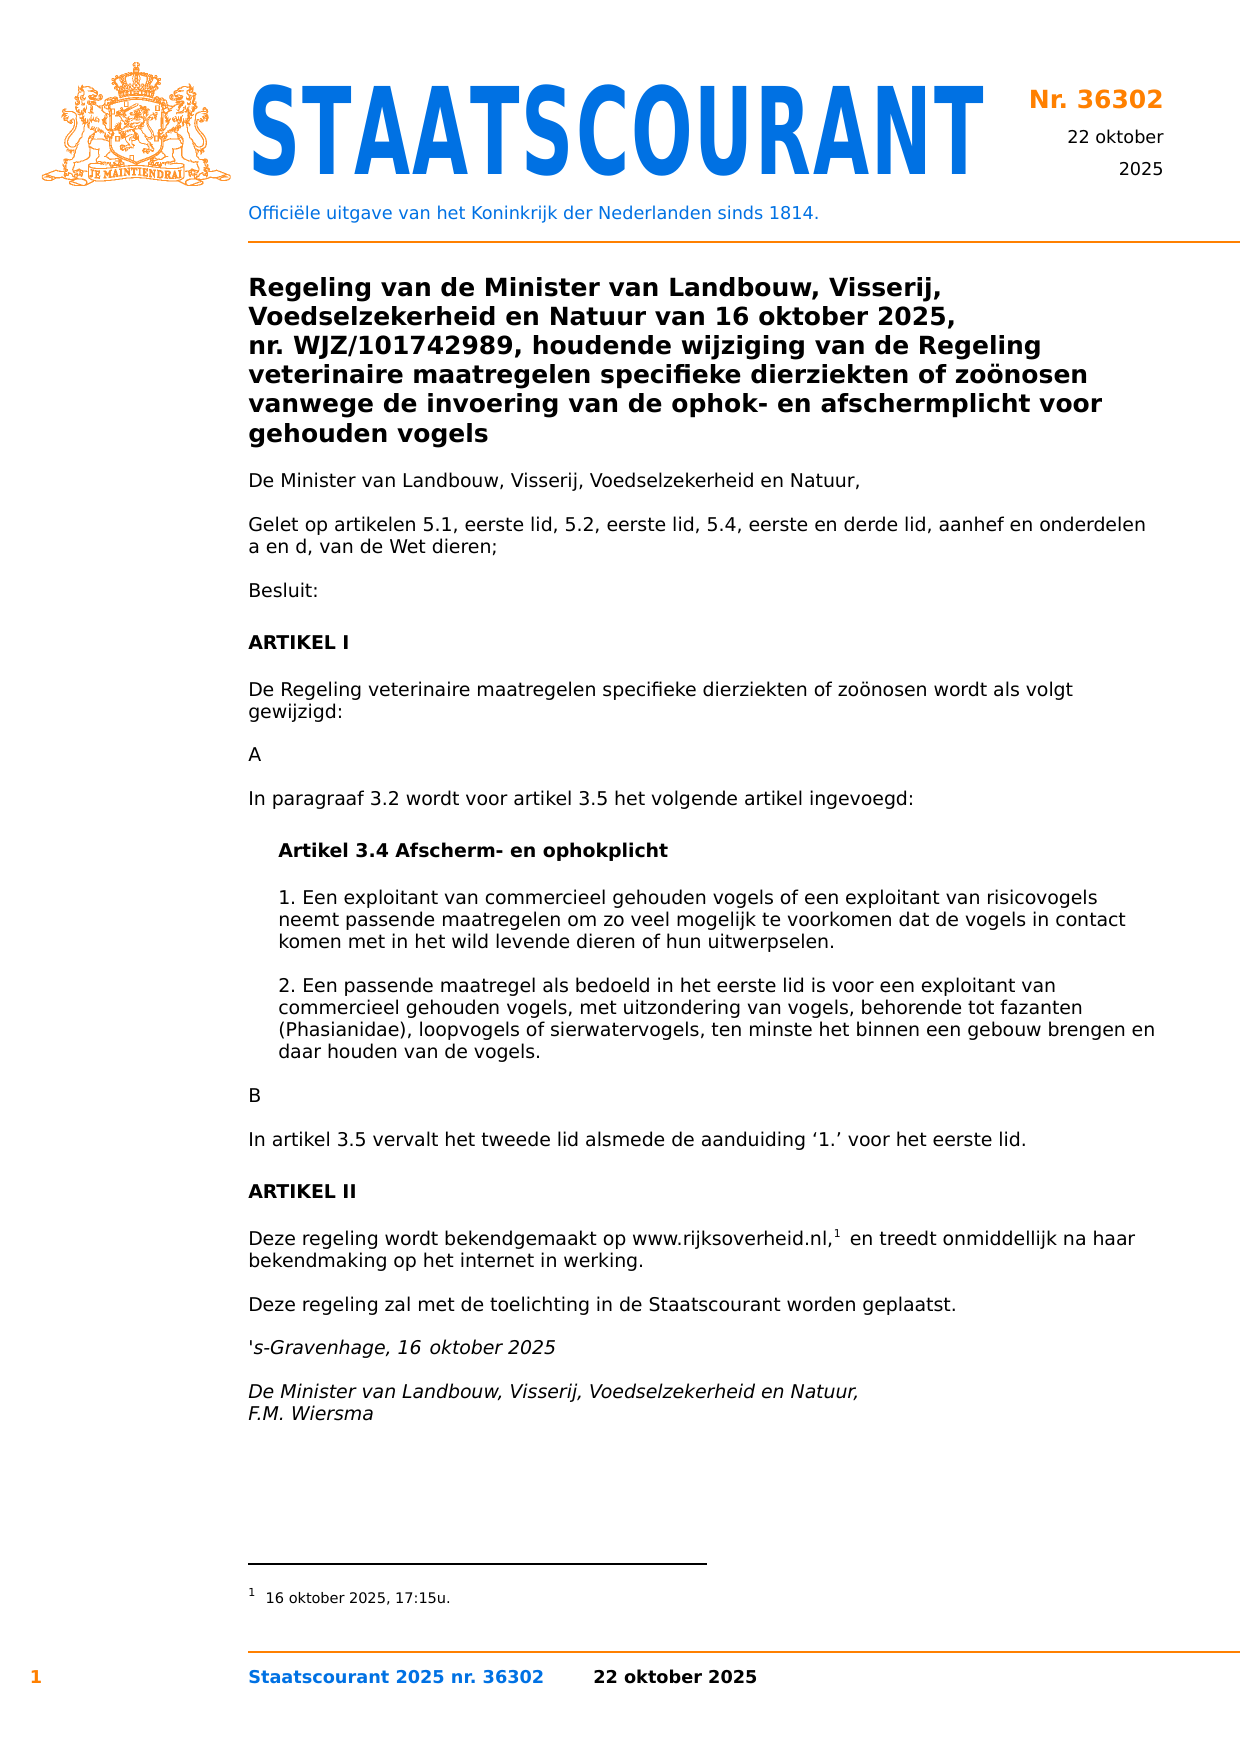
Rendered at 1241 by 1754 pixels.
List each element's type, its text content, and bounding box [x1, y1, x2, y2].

text Gelet op artikelen 5.1, eerste lid, 5.2, eerste lid, 5.4, eerste en derde lid, aanhef en onderdelen a en d, van de Wet dieren; [248, 514, 1163, 558]
table_header Nr. 36302 [998, 62, 1240, 121]
text 16 oktober 2025, 17:15u. [248, 1586, 1163, 1608]
text In paragraaf 3.2 wordt voor artikel 3.5 het volgende artikel ingevoegd: [248, 788, 1163, 810]
text 1. Een exploitant van commercieel gehouden vogels of een exploitant van risicovogels neemt passende maatregelen om zo veel mogelijk te voorkomen dat de vogels in contact komen met in het wild levende dieren of hun uitwerpselen. [278, 887, 1163, 953]
text De Minister van Landbouw, Visserij, Voedselzekerheid en Natuur, [248, 470, 1163, 492]
table_cell 22 oktober [998, 121, 1240, 153]
text 2. Een passende maatregel als bedoeld in het eerste lid is voor een exploitant van commercieel gehouden vogels, met uitzondering van vogels, behorende tot fazanten (Phasianidae), loopvogels of sierwatervogels, ten minste het binnen een gebouw brengen en daar houden van de vogels. [278, 975, 1163, 1063]
subtitle ARTIKEL II [248, 1181, 1163, 1203]
table_header [25, 62, 248, 241]
table_cell 2025 [998, 153, 1240, 203]
text A [248, 744, 1163, 766]
subtitle Artikel 3.4 Afscherm- en ophokplicht [278, 840, 1163, 862]
text In artikel 3.5 vervalt het tweede lid alsmede de aanduiding ‘1.’ voor het eerste lid. [248, 1129, 1163, 1151]
text Deze regeling zal met de toelichting in de Staatscourant worden geplaatst. [248, 1293, 1163, 1315]
text Deze regeling wordt bekendgemaakt op www.rijksoverheid.nl, en treedt onmiddellijk na haar bekendmaking op het internet in werking. [248, 1228, 1163, 1272]
text 's-Gravenhage, 16 oktober 2025 [248, 1337, 1163, 1359]
picture [41, 62, 231, 186]
table_header STAATSCOURANT [248, 62, 998, 203]
text Besluit: [248, 579, 1163, 602]
text B [248, 1085, 1163, 1107]
subtitle ARTIKEL I [248, 632, 1163, 653]
table_cell Officiële uitgave van het Koninkrijk der Nederlanden sinds 1814. [248, 203, 1240, 241]
subtitle Regeling van de Minister van Landbouw, Visserij, Voedselzekerheid en Natuur van 16 oktober 2025, nr. WJZ/101742989, houdende wijziging van de Regeling veterinaire maatregelen specifieke dierziekten of zoönosen vanwege de invoering van de ophok- en afschermplicht voor gehouden vogels [248, 273, 1163, 448]
text De Regeling veterinaire maatregelen specifieke dierziekten of zoönosen wordt als volgt gewijzigd: [248, 678, 1163, 722]
text De Minister van Landbouw, Visserij, Voedselzekerheid en Natuur, F.M. Wiersma [248, 1381, 1163, 1425]
